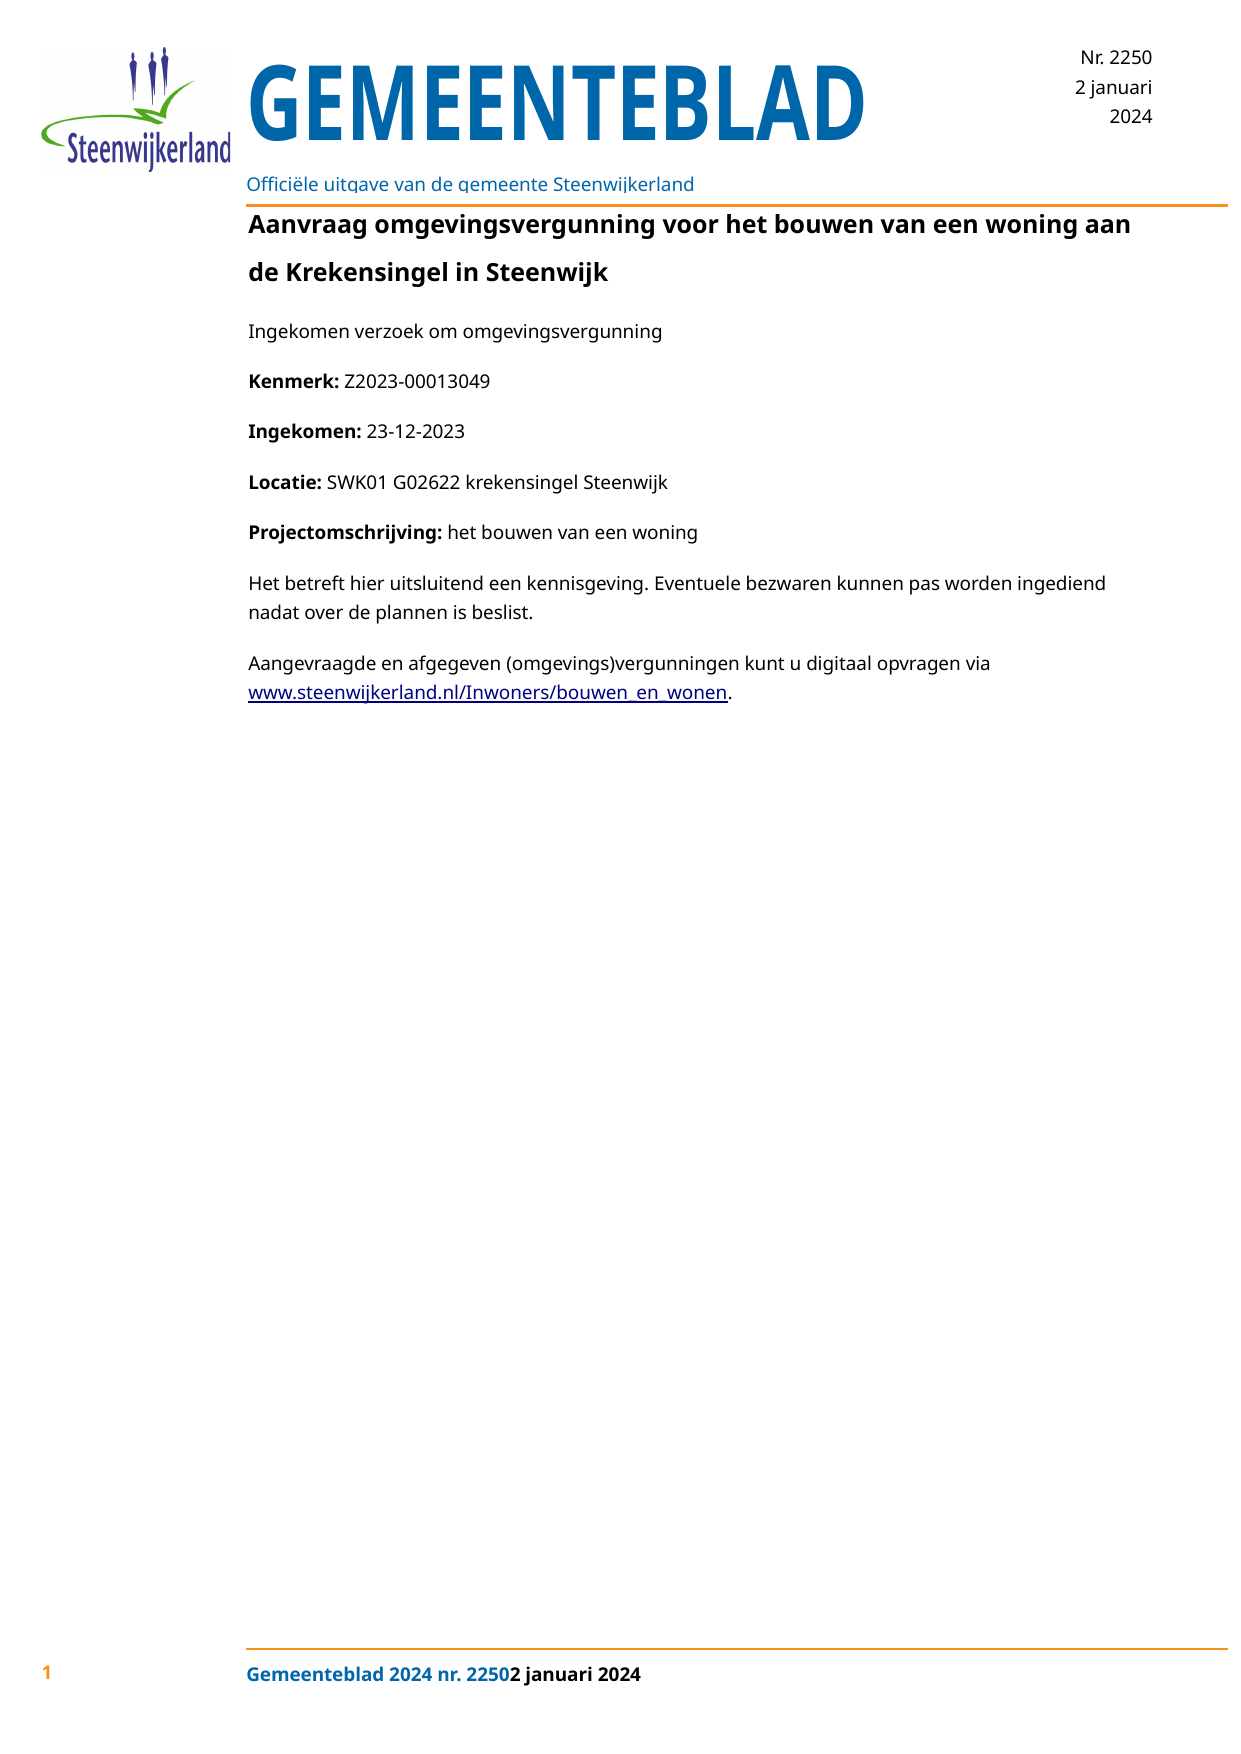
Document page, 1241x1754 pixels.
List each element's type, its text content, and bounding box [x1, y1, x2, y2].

text Locatie: SWK01 G02622 krekensingel Steenwijk [248, 469, 1152, 495]
text Projectomschrijving: het bouwen van een woning [248, 519, 1152, 545]
text Kenmerk: Z2023-00013049 [248, 368, 1152, 394]
picture [41, 47, 231, 172]
text Het betreft hier uitsluitend een kennisgeving. Eventuele bezwaren kunnen pas worden ingediend nadat over de plannen is beslist. [248, 570, 1152, 625]
text Ingekomen: 23-12-2023 [248, 419, 1152, 444]
text Aangevraagde en afgegeven (omgevings)vergunningen kunt u digitaal opvragen via www.steenwijkerland.nl/Inwoners/bouwen_en_wonen. [248, 650, 1152, 705]
text Ingekomen verzoek om omgevingsvergunning [248, 318, 1152, 344]
text Aanvraag omgevingsvergunning voor het bouwen van een woning aan de Krekensingel in Steenwijk [248, 207, 1152, 288]
